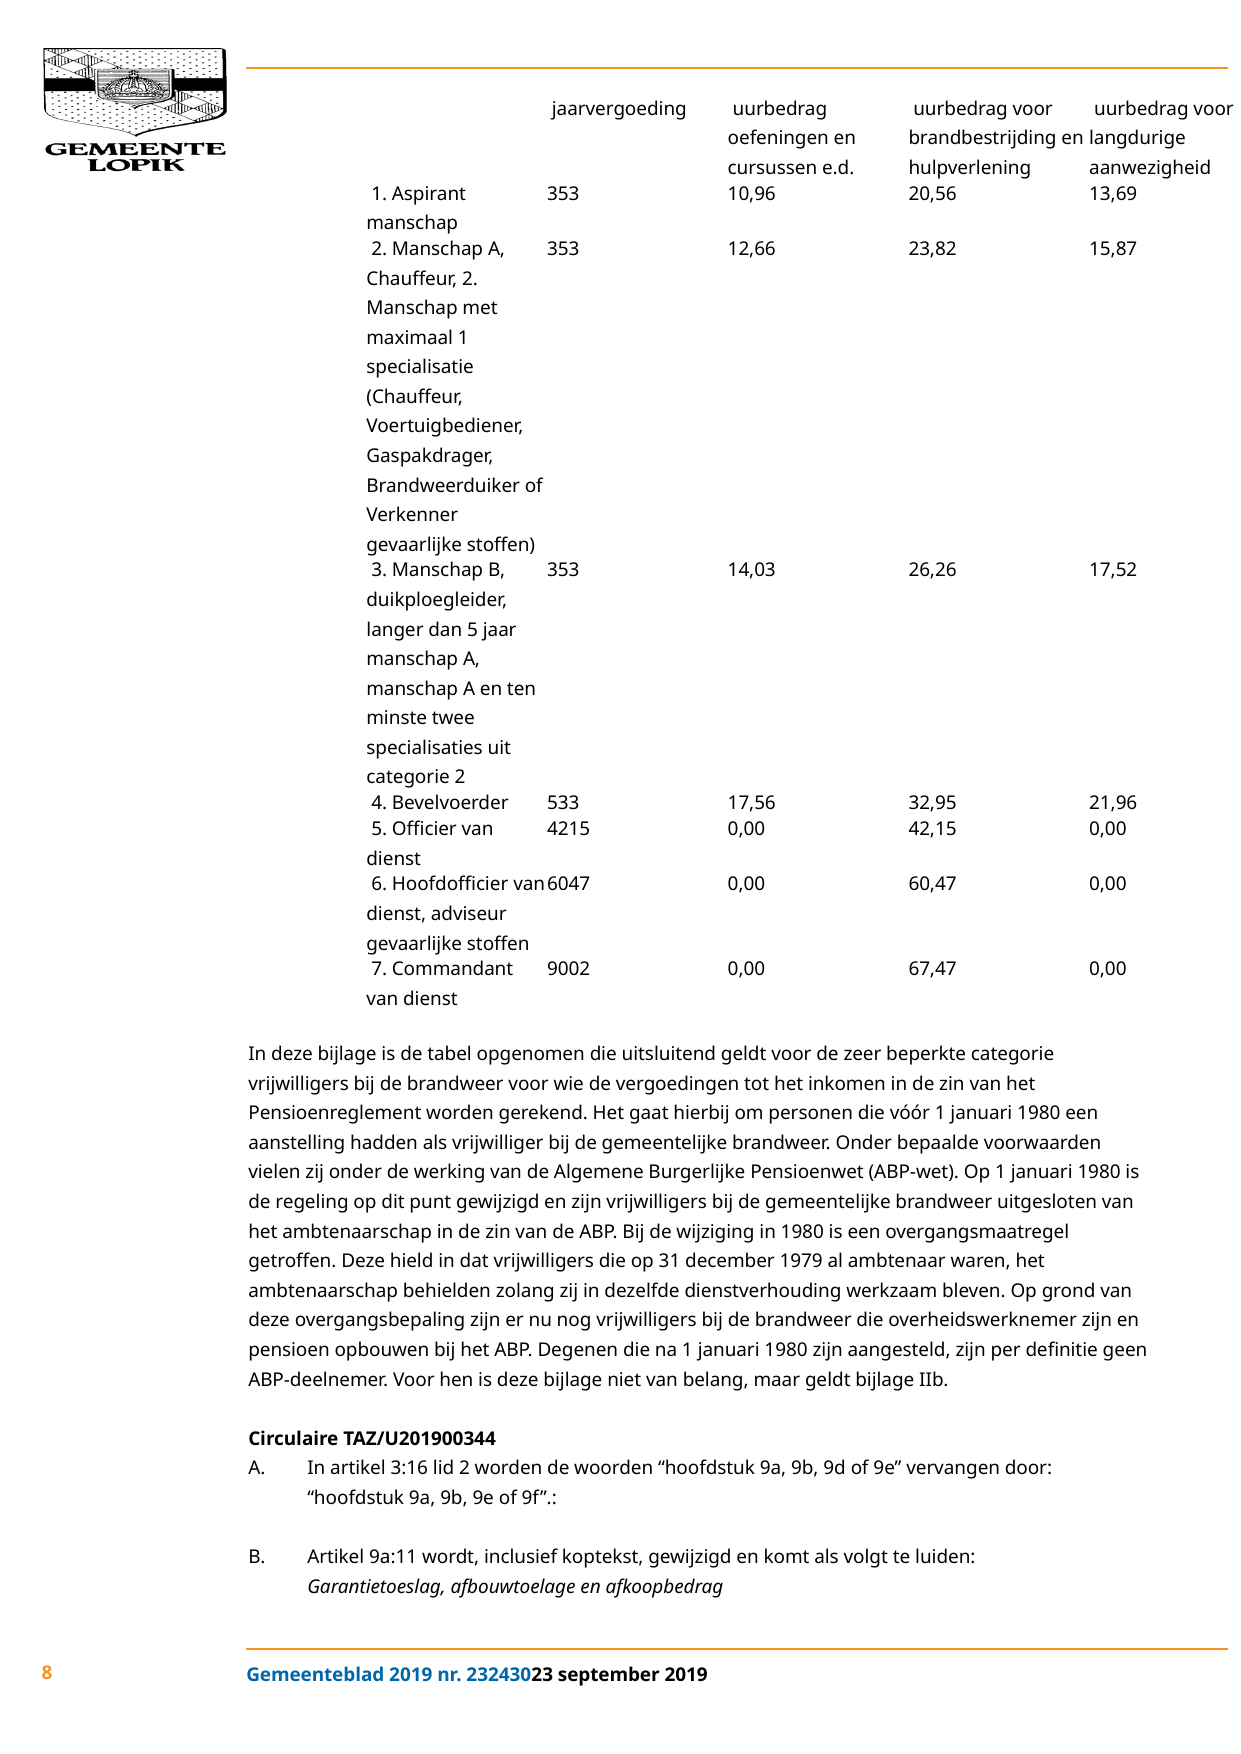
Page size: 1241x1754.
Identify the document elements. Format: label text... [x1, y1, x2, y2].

table_cell 0,00 [728, 815, 908, 871]
table_header uurbedrag oefeningen en cursussen e.d. [728, 95, 908, 180]
table_cell 0,00 [1089, 871, 1240, 955]
table_cell 6047 [547, 871, 727, 955]
table_cell 32,95 [908, 790, 1089, 815]
table_cell 17,52 [1089, 557, 1240, 789]
picture [41, 47, 231, 172]
table_cell 353 [547, 235, 727, 557]
table_header uurbedrag voor brandbestrijding en hulpverlening [908, 95, 1089, 180]
table_header jaarvergoeding [547, 95, 727, 180]
table_cell 15,87 [1089, 235, 1240, 557]
table_cell 5. Officier van dienst [366, 815, 547, 871]
table_cell 4215 [547, 815, 727, 871]
table_cell 0,00 [1089, 955, 1240, 1011]
text Circulaire TAZ/U201900344 [248, 1425, 1152, 1451]
table_cell 0,00 [728, 955, 908, 1011]
table_cell 9002 [547, 955, 727, 1011]
table_cell 353 [547, 557, 727, 789]
table_cell 533 [547, 790, 727, 815]
table_cell 60,47 [908, 871, 1089, 955]
table_header uurbedrag voor langdurige aanwezigheid [1089, 95, 1240, 180]
table_cell 20,56 [908, 180, 1089, 235]
table_cell 26,26 [908, 557, 1089, 789]
table_cell 14,03 [728, 557, 908, 789]
list Artikel 9a:11 wordt, inclusief koptekst, gewijzigd en komt als volgt te luiden: [248, 1543, 1152, 1569]
table_cell 0,00 [1089, 815, 1240, 871]
table_cell 4. Bevelvoerder [366, 790, 547, 815]
table_cell 21,96 [1089, 790, 1240, 815]
table_cell 353 [547, 180, 727, 235]
table_cell 13,69 [1089, 180, 1240, 235]
table_cell 7. Commandant van dienst [366, 955, 547, 1011]
table_cell 2. Manschap A, Chauffeur, 2. Manschap met maximaal 1 specialisatie (Chauffeur, Voertuigbediener, Gaspakdrager, Brandweerduiker of Verkenner gevaarlijke stoffen) [366, 235, 547, 557]
list In artikel 3:16 lid 2 worden de woorden “hoofdstuk 9a, 9b, 9d of 9e” vervangen door: “hoofdstuk 9a, 9b, 9e of 9f”.: [248, 1454, 1152, 1510]
table_cell 6. Hoofdofficier van dienst, adviseur gevaarlijke stoffen [366, 871, 547, 955]
table_header [366, 95, 547, 180]
table_cell 3. Manschap B, duikploegleider, langer dan 5 jaar manschap A, manschap A en ten minste twee specialisaties uit categorie 2 [366, 557, 547, 789]
table_cell 42,15 [908, 815, 1089, 871]
table_cell 10,96 [728, 180, 908, 235]
table_cell 17,56 [728, 790, 908, 815]
table_cell 1. Aspirant manschap [366, 180, 547, 235]
list Garantietoeslag, afbouwtoelage en afkoopbedrag [248, 1573, 1152, 1599]
table_cell 12,66 [728, 235, 908, 557]
table_cell 23,82 [908, 235, 1089, 557]
table_cell 0,00 [728, 871, 908, 955]
table_cell 67,47 [908, 955, 1089, 1011]
text In deze bijlage is de tabel opgenomen die uitsluitend geldt voor de zeer beperkte categorie vrijwilligers bij de brandweer voor wie de vergoedingen tot het inkomen in de zin van het Pensioenreglement worden gerekend. Het gaat hierbij om personen die vóór 1 januari 1980 een aanstelling hadden als vrijwilliger bij de gemeentelijke brandweer. Onder bepaalde voorwaarden vielen zij onder de werking van de Algemene Burgerlijke Pensioenwet (ABP-wet). Op 1 januari 1980 is de regeling op dit punt gewijzigd en zijn vrijwilligers bij de gemeentelijke brandweer uitgesloten van het ambtenaarschap in de zin van de ABP. Bij de wijziging in 1980 is een overgangsmaatregel getroffen. Deze hield in dat vrijwilligers die op 31 december 1979 al ambtenaar waren, het ambtenaarschap behielden zolang zij in dezelfde dienstverhouding werkzaam bleven. Op grond van deze overgangsbepaling zijn er nu nog vrijwilligers bij de brandweer die overheidswerknemer zijn en pensioen opbouwen bij het ABP. Degenen die na 1 januari 1980 zijn aangesteld, zijn per definitie geen ABP-deelnemer. Voor hen is deze bijlage niet van belang, maar geldt bijlage IIb. [248, 1040, 1152, 1392]
